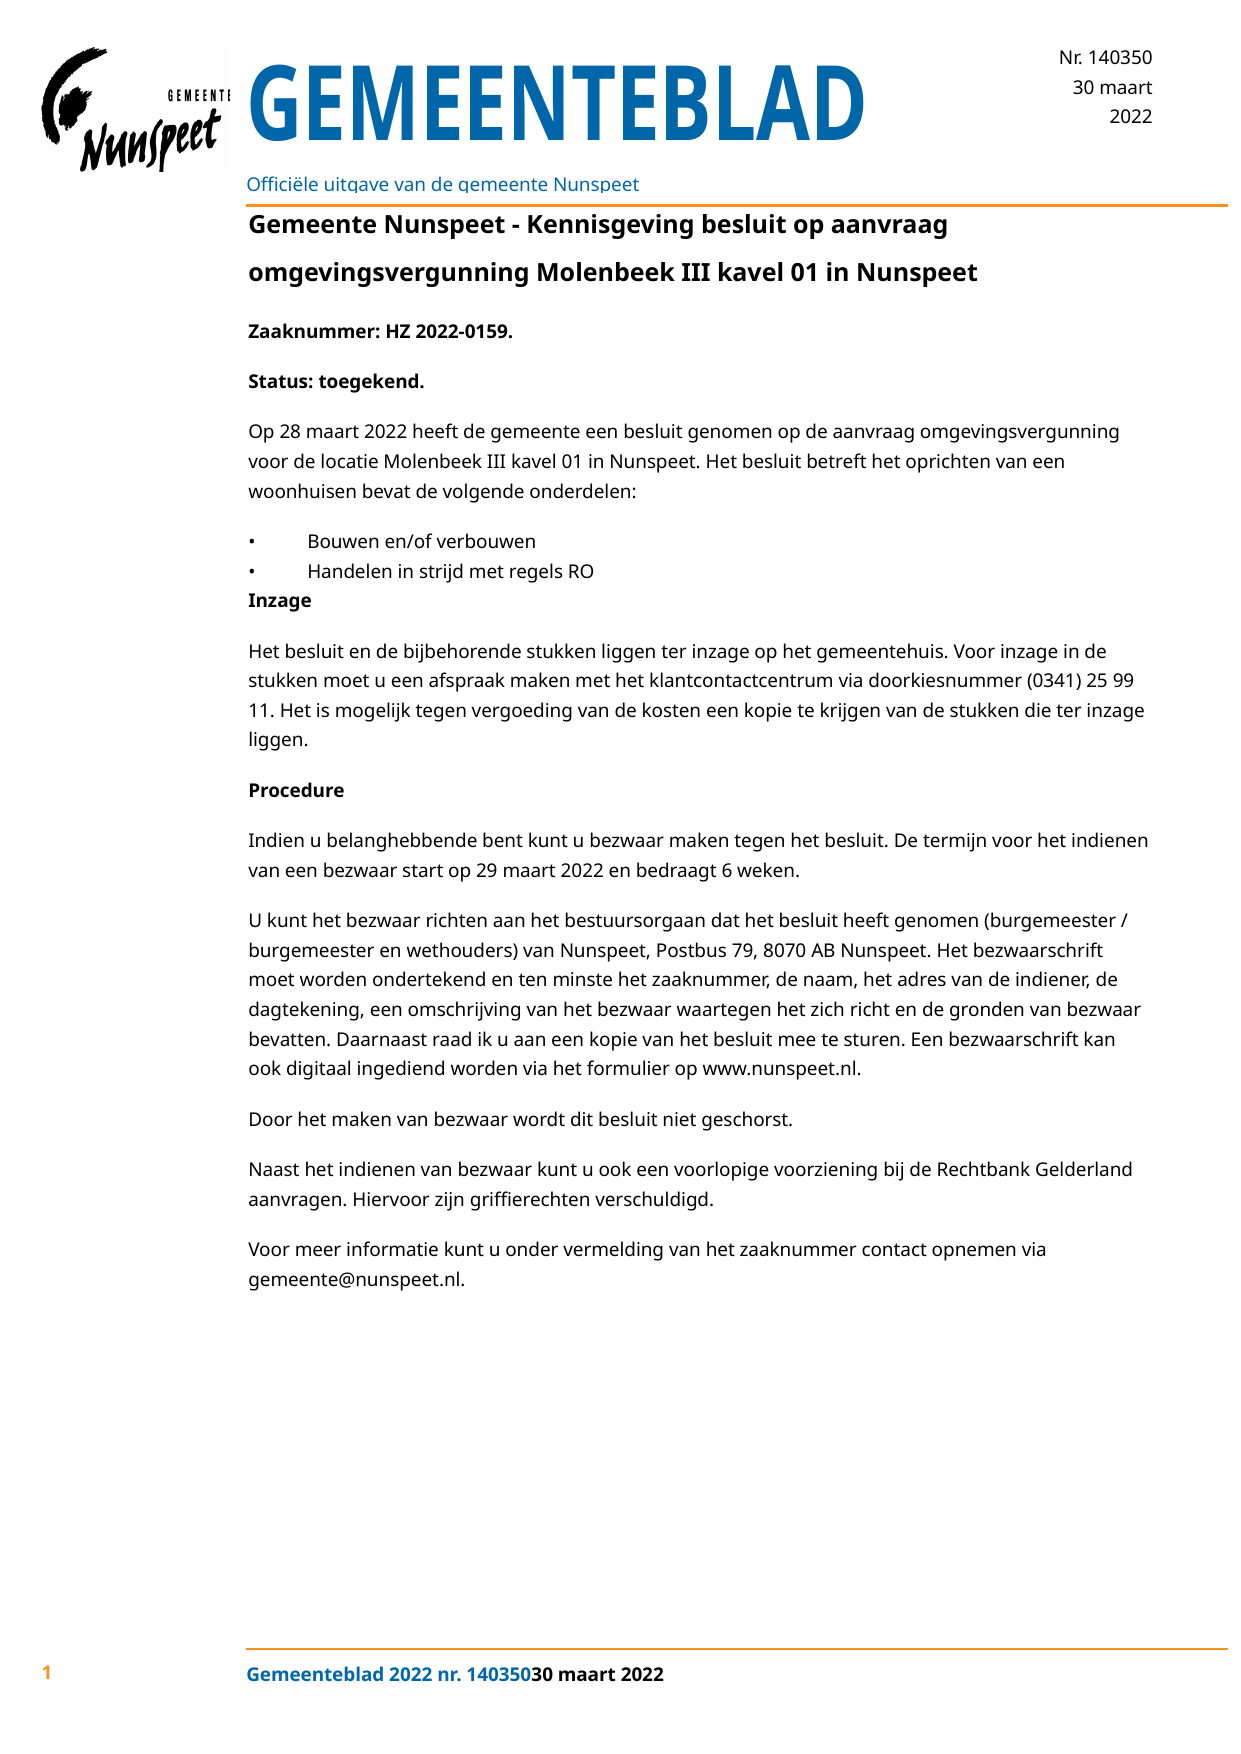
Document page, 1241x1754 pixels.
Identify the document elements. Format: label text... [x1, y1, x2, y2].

text U kunt het bezwaar richten aan het bestuursorgaan dat het besluit heeft genomen (burgemeester / burgemeester en wethouders) van Nunspeet, Postbus 79, 8070 AB Nunspeet. Het bezwaarschrift moet worden ondertekend en ten minste het zaaknummer, de naam, het adres van de indiener, de dagtekening, een omschrijving van het bezwaar waartegen het zich richt en de gronden van bezwaar bevatten. Daarnaast raad ik u aan een kopie van het besluit mee te sturen. Een bezwaarschrift kan ook digitaal ingediend worden via het formulier op www.nunspeet.nl. [248, 907, 1152, 1081]
text Status: toegekend. [248, 368, 1152, 394]
text Procedure [248, 777, 1152, 803]
text Op 28 maart 2022 heeft de gemeente een besluit genomen op de aanvraag omgevingsvergunning voor de locatie Molenbeek III kavel 01 in Nunspeet. Het besluit betreft het oprichten van een woonhuisen bevat de volgende onderdelen: [248, 419, 1152, 504]
text Voor meer informatie kunt u onder vermelding van het zaaknummer contact opnemen via gemeente@nunspeet.nl. [248, 1236, 1152, 1292]
text Naast het indienen van bezwaar kunt u ook een voorlopige voorziening bij de Rechtbank Gelderland aanvragen. Hiervoor zijn griffierechten verschuldigd. [248, 1156, 1152, 1212]
list Bouwen en/of verbouwen [248, 528, 1152, 554]
text Indien u belanghebbende bent kunt u bezwaar maken tegen het besluit. De termijn voor het indienen van een bezwaar start op 29 maart 2022 en bedraagt 6 weken. [248, 827, 1152, 883]
text Het besluit en de bijbehorende stukken liggen ter inzage op het gemeentehuis. Voor inzage in de stukken moet u een afspraak maken met het klantcontactcentrum via doorkiesnummer (0341) 25 99 11. Het is mogelijk tegen vergoeding van de kosten een kopie te krijgen van de stukken die ter inzage liggen. [248, 638, 1152, 752]
text Inzage [248, 587, 1152, 613]
text Zaaknummer: HZ 2022-0159. [248, 318, 1152, 344]
picture [41, 47, 231, 172]
text Door het maken van bezwaar wordt dit besluit niet geschorst. [248, 1106, 1152, 1132]
list Handelen in strijd met regels RO [248, 558, 1152, 584]
text Gemeente Nunspeet - Kennisgeving besluit op aanvraag omgevingsvergunning Molenbeek III kavel 01 in Nunspeet [248, 207, 1152, 288]
